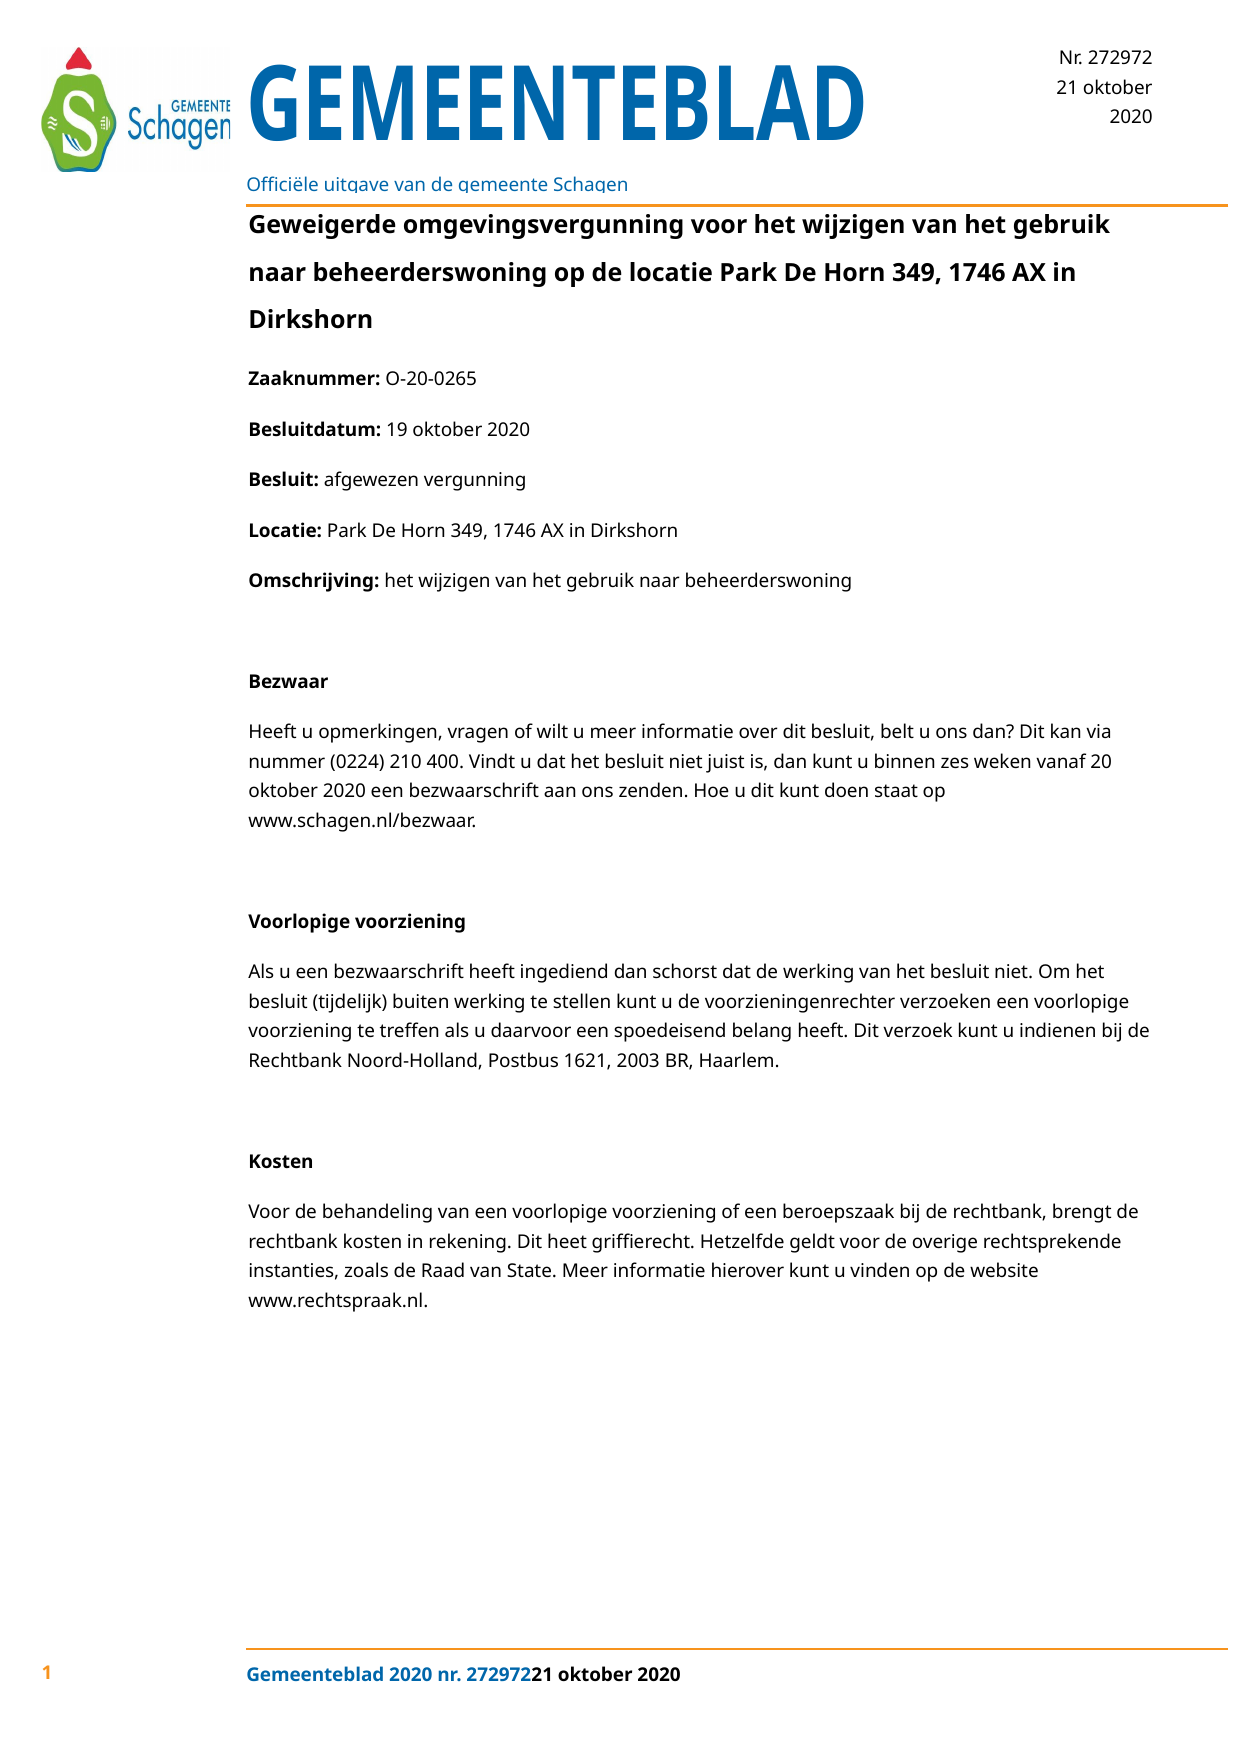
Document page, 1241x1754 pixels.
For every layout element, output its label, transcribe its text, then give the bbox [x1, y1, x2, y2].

text Omschrijving: het wijzigen van het gebruik naar beheerderswoning [248, 567, 1152, 593]
text Bezwaar [248, 668, 1152, 694]
text Locatie: Park De Horn 349, 1746 AX in Dirkshorn [248, 517, 1152, 542]
text Besluit: afgewezen vergunning [248, 466, 1152, 492]
text Geweigerde omgevingsvergunning voor het wijzigen van het gebruik naar beheerderswoning op de locatie Park De Horn 349, 1746 AX in Dirkshorn [248, 207, 1152, 336]
picture [41, 47, 231, 172]
text Als u een bezwaarschrift heeft ingediend dan schorst dat de werking van het besluit niet. Om het besluit (tijdelijk) buiten werking te stellen kunt u de voorzieningenrechter verzoeken een voorlopige voorziening te treffen als u daarvoor een spoedeisend belang heeft. Dit verzoek kunt u indienen bij de Rechtbank Noord-Holland, Postbus 1621, 2003 BR, Haarlem. [248, 958, 1152, 1073]
text Voor de behandeling van een voorlopige voorziening of een beroepszaak bij de rechtbank, brengt de rechtbank kosten in rekening. Dit heet griffierecht. Hetzelfde geldt voor de overige rechtsprekende instanties, zoals de Raad van State. Meer informatie hierover kunt u vinden op de website www.rechtspraak.nl. [248, 1198, 1152, 1313]
text Heeft u opmerkingen, vragen of wilt u meer informatie over dit besluit, belt u ons dan? Dit kan via nummer (0224) 210 400. Vindt u dat het besluit niet juist is, dan kunt u binnen zes weken vanaf 20 oktober 2020 een bezwaarschrift aan ons zenden. Hoe u dit kunt doen staat op www.schagen.nl/bezwaar. [248, 718, 1152, 833]
text Besluitdatum: 19 oktober 2020 [248, 416, 1152, 442]
text Voorlopige voorziening [248, 908, 1152, 934]
text Zaaknummer: O-20-0265 [248, 366, 1152, 391]
text Kosten [248, 1148, 1152, 1174]
